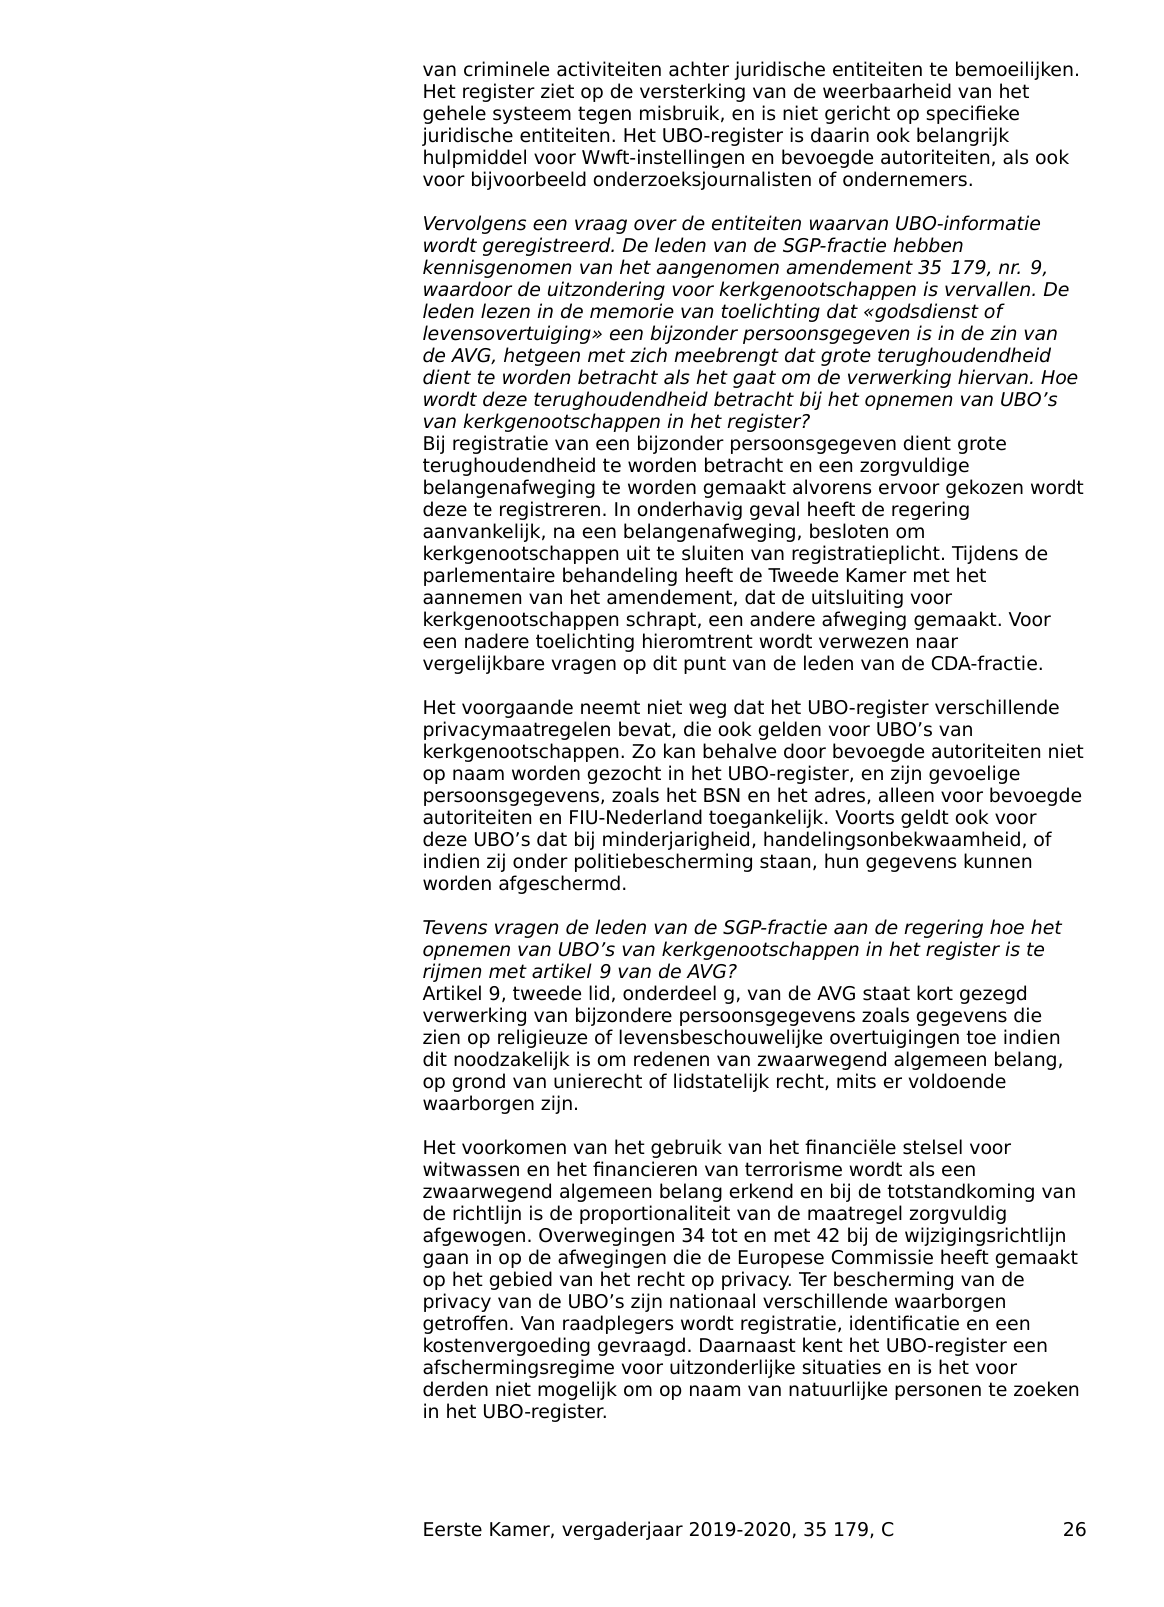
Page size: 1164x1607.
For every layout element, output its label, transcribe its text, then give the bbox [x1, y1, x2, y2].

text Bij registratie van een bijzonder persoonsgegeven dient grote terughoudendheid te worden betracht en een zorgvuldige belangenafweging te worden gemaakt alvorens ervoor gekozen wordt deze te registreren. In onderhavig geval heeft de regering aanvankelijk, na een belangenafweging, besloten om kerkgenootschappen uit te sluiten van registratieplicht. Tijdens de parlementaire behandeling heeft de Tweede Kamer met het aannemen van het amendement, dat de uitsluiting voor kerkgenootschappen schrapt, een andere afweging gemaakt. Voor een nadere toelichting hieromtrent wordt verwezen naar vergelijkbare vragen op dit punt van de leden van de CDA-fractie. [422, 433, 1087, 675]
text Vervolgens een vraag over de entiteiten waarvan UBO-informatie wordt geregistreerd. De leden van de SGP-fractie hebben kennisgenomen van het aangenomen amendement 35 179, nr. 9, waardoor de uitzondering voor kerkgenootschappen is vervallen. De leden lezen in de memorie van toelichting dat «godsdienst of levensovertuiging» een bijzonder persoonsgegeven is in de zin van de AVG, hetgeen met zich meebrengt dat grote terughoudendheid dient te worden betracht als het gaat om de verwerking hiervan. Hoe wordt deze terughoudendheid betracht bij het opnemen van UBO’s van kerkgenootschappen in het register? [422, 213, 1087, 433]
text van criminele activiteiten achter juridische entiteiten te bemoeilijken. Het register ziet op de versterking van de weerbaarheid van het gehele systeem tegen misbruik, en is niet gericht op specifieke juridische entiteiten. Het UBO-register is daarin ook belangrijk hulpmiddel voor Wwft-instellingen en bevoegde autoriteiten, als ook voor bijvoorbeeld onderzoeksjournalisten of ondernemers. [422, 59, 1087, 191]
text Artikel 9, tweede lid, onderdeel g, van de AVG staat kort gezegd verwerking van bijzondere persoonsgegevens zoals gegevens die zien op religieuze of levensbeschouwelijke overtuigingen toe indien dit noodzakelijk is om redenen van zwaarwegend algemeen belang, op grond van unierecht of lidstatelijk recht, mits er voldoende waarborgen zijn. [422, 983, 1087, 1115]
text Het voorkomen van het gebruik van het financiële stelsel voor witwassen en het financieren van terrorisme wordt als een zwaarwegend algemeen belang erkend en bij de totstandkoming van de richtlijn is de proportionaliteit van de maatregel zorgvuldig afgewogen. Overwegingen 34 tot en met 42 bij de wijzigingsrichtlijn gaan in op de afwegingen die de Europese Commissie heeft gemaakt op het gebied van het recht op privacy. Ter bescherming van de privacy van de UBO’s zijn nationaal verschillende waarborgen getroffen. Van raadplegers wordt registratie, identificatie en een kostenvergoeding gevraagd. Daarnaast kent het UBO-register een afschermingsregime voor uitzonderlijke situaties en is het voor derden niet mogelijk om op naam van natuurlijke personen te zoeken in het UBO-register. [422, 1137, 1087, 1423]
text Het voorgaande neemt niet weg dat het UBO-register verschillende privacymaatregelen bevat, die ook gelden voor UBO’s van kerkgenootschappen. Zo kan behalve door bevoegde autoriteiten niet op naam worden gezocht in het UBO-register, en zijn gevoelige persoonsgegevens, zoals het BSN en het adres, alleen voor bevoegde autoriteiten en FIU-Nederland toegankelijk. Voorts geldt ook voor deze UBO’s dat bij minderjarigheid, handelingsonbekwaamheid, of indien zij onder politiebescherming staan, hun gegevens kunnen worden afgeschermd. [422, 697, 1087, 895]
text Tevens vragen de leden van de SGP-fractie aan de regering hoe het opnemen van UBO’s van kerkgenootschappen in het register is te rijmen met artikel 9 van de AVG? [422, 917, 1087, 983]
